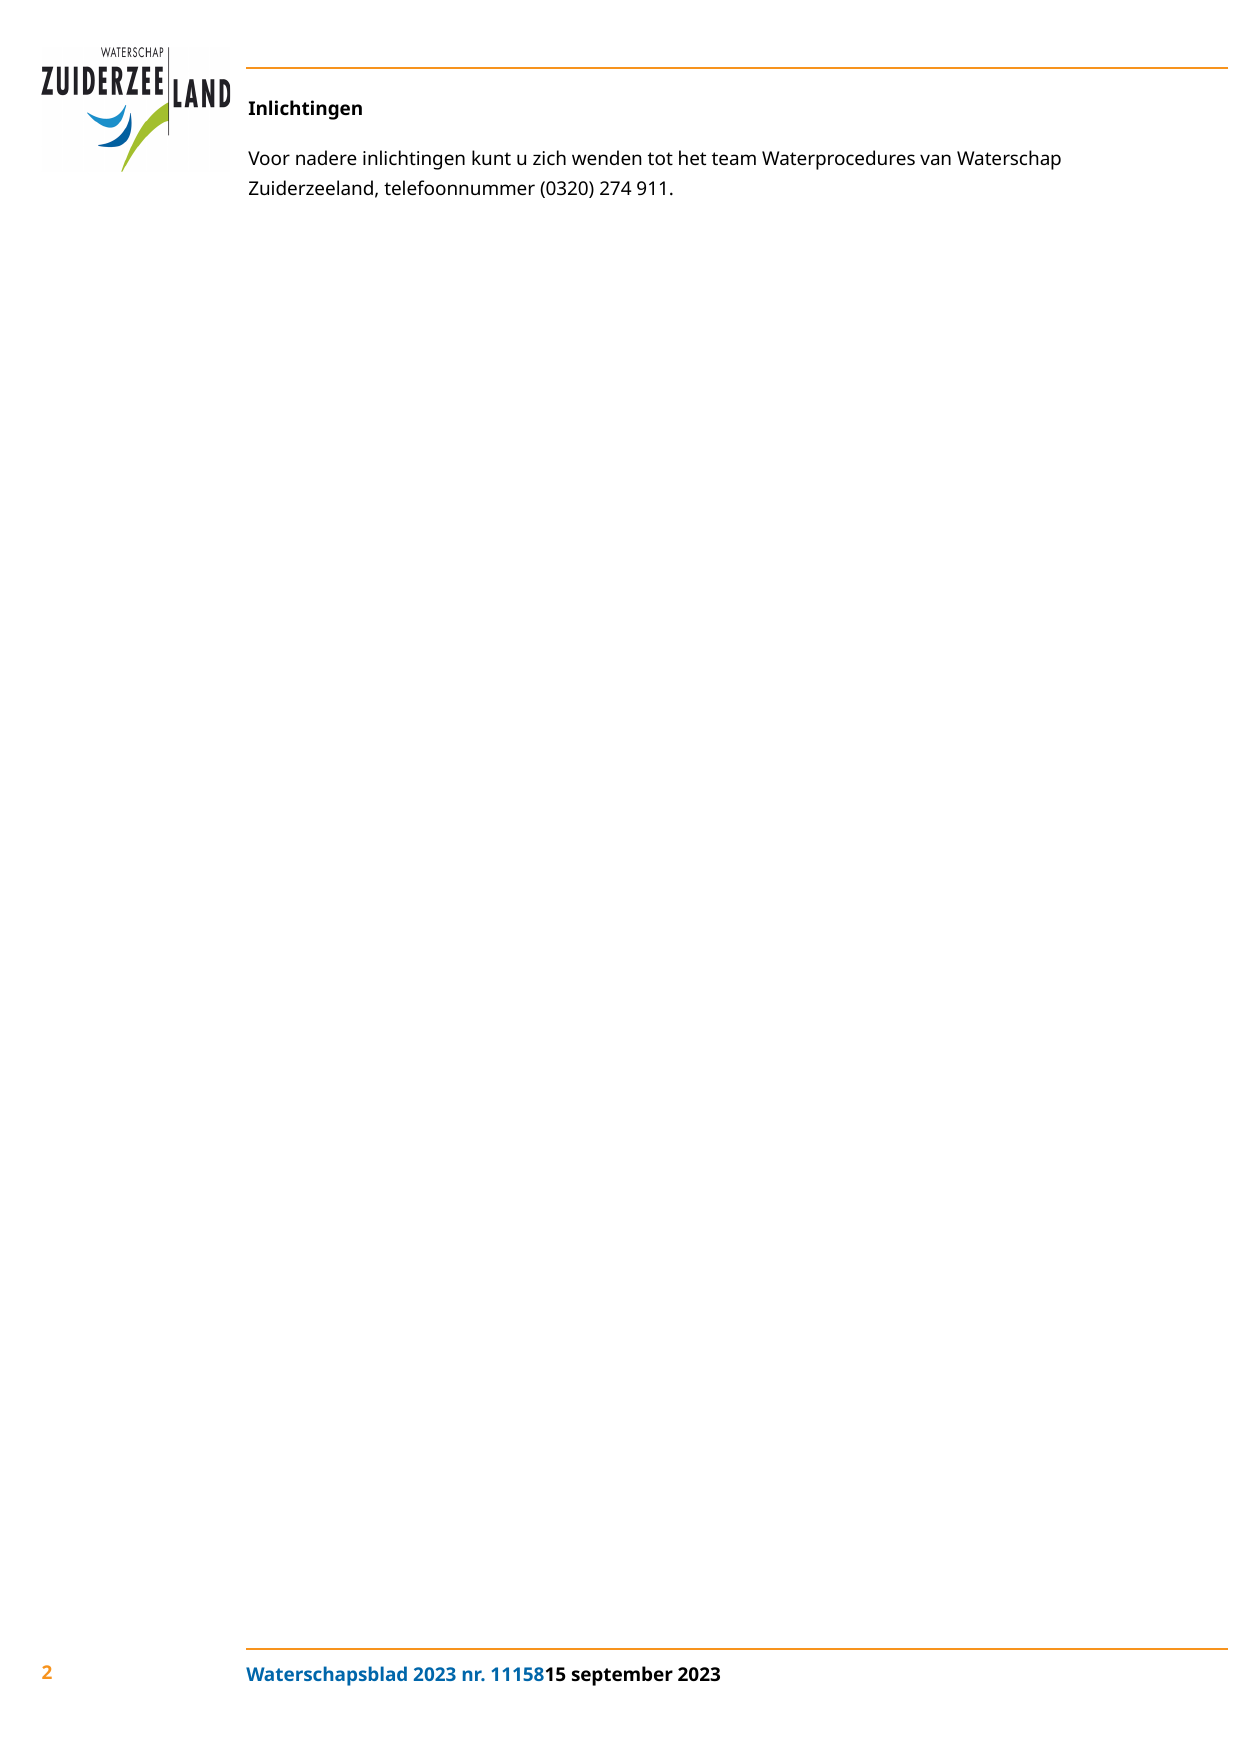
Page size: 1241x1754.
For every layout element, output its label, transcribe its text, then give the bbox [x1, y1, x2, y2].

text Inlichtingen [248, 95, 1152, 121]
text Voor nadere inlichtingen kunt u zich wenden tot het team Waterprocedures van Waterschap Zuiderzeeland, telefoonnummer (0320) 274 911. [248, 145, 1152, 201]
picture [41, 47, 231, 172]
